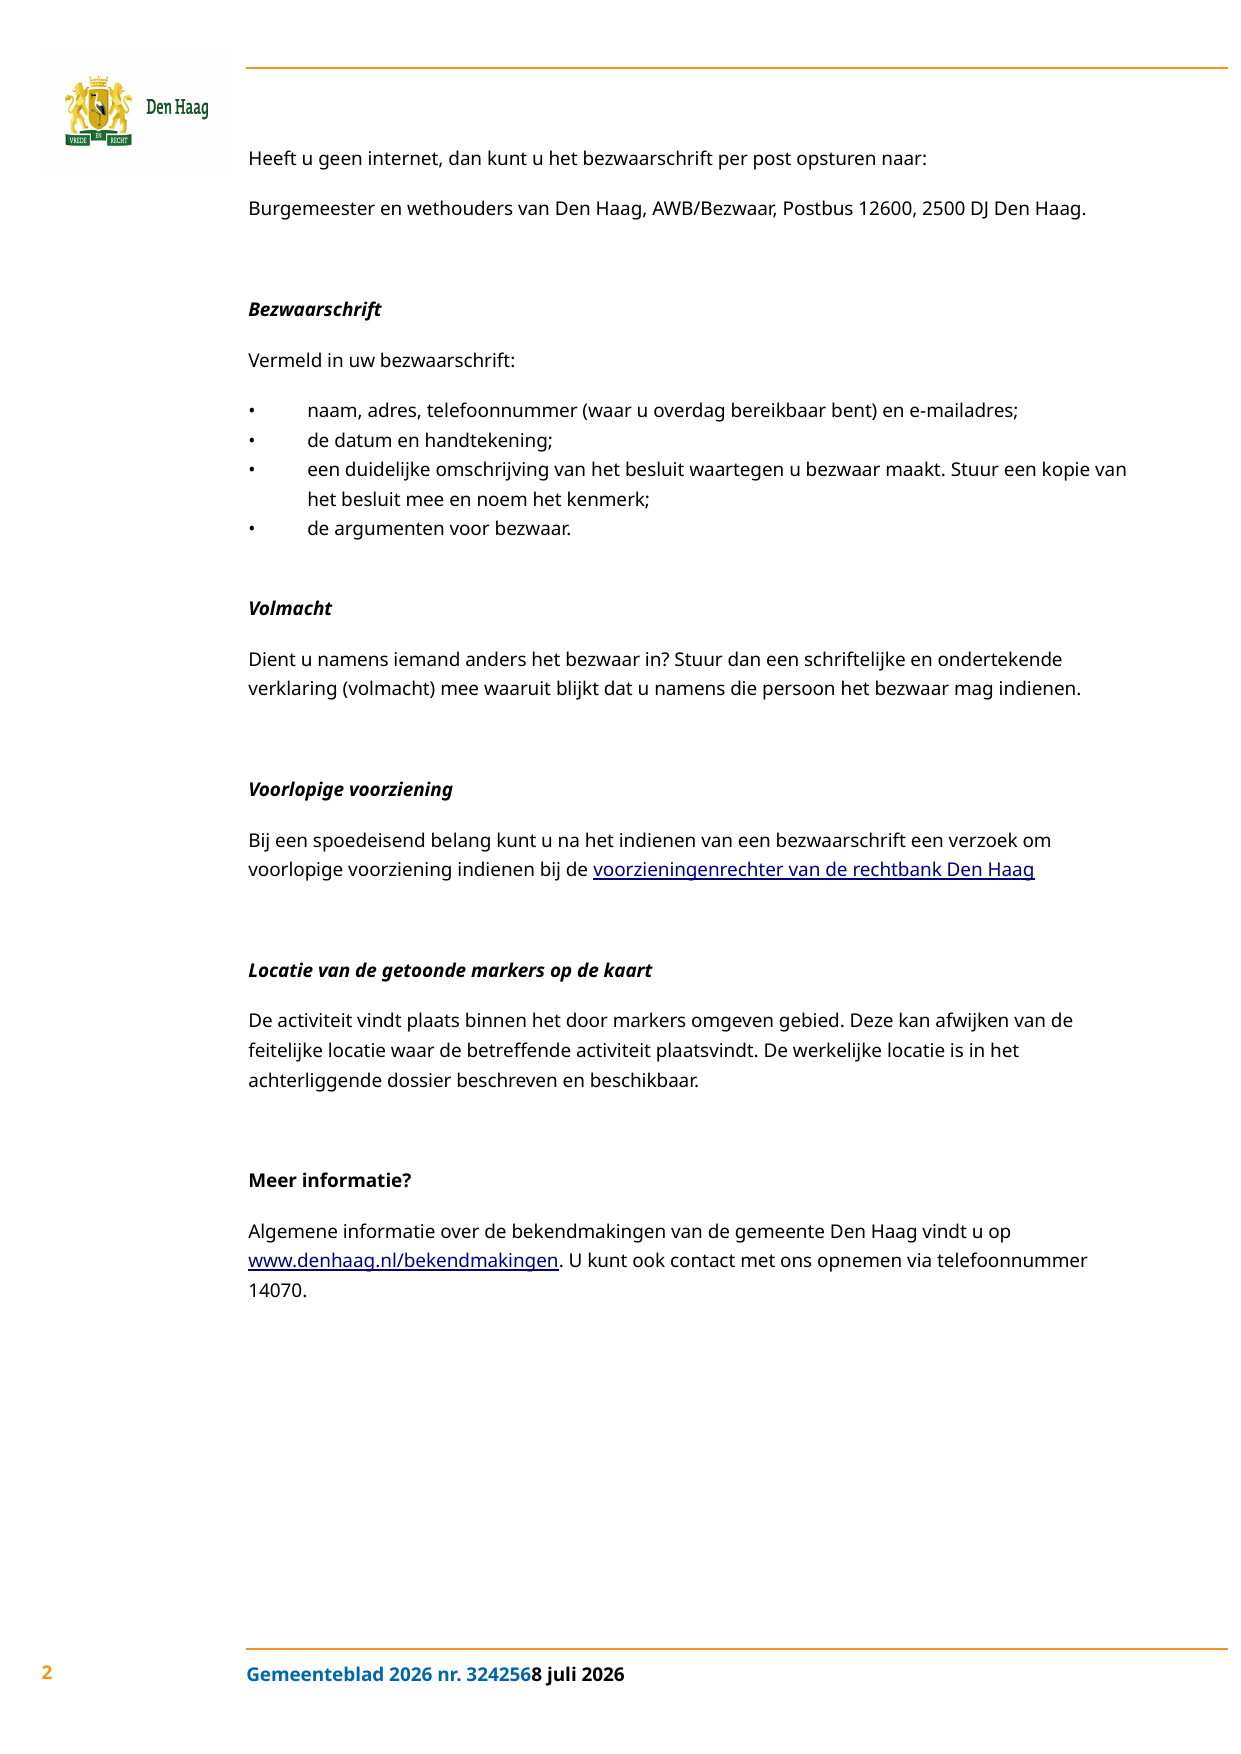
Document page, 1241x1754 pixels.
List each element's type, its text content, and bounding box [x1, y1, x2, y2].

text Bezwaarschrift [248, 296, 1152, 322]
text Vermeld in uw bezwaarschrift: [248, 347, 1152, 373]
text Voorlopige voorziening [248, 776, 1152, 802]
picture [41, 47, 231, 172]
text Volmacht [248, 596, 1152, 621]
list een duidelijke omschrijving van het besluit waartegen u bezwaar maakt. Stuur een kopie van het besluit mee en noem het kenmerk; [248, 456, 1152, 512]
list de datum en handtekening; [248, 427, 1152, 453]
text Locatie van de getoonde markers op de kaart [248, 957, 1152, 983]
text Algemene informatie over de bekendmakingen van de gemeente Den Haag vindt u op www.denhaag.nl/bekendmakingen. U kunt ook contact met ons opnemen via telefoonnummer 14070. [248, 1218, 1152, 1303]
list de argumenten voor bezwaar. [248, 516, 1152, 541]
text De activiteit vindt plaats binnen het door markers omgeven gebied. Deze kan afwijken van de feitelijke locatie waar de betreffende activiteit plaatsvindt. De werkelijke locatie is in het achterliggende dossier beschreven en beschikbaar. [248, 1008, 1152, 1093]
text Heeft u geen internet, dan kunt u het bezwaarschrift per post opsturen naar: [248, 145, 1152, 171]
list naam, adres, telefoonnummer (waar u overdag bereikbaar bent) en e-mailadres; [248, 397, 1152, 423]
text Dient u namens iemand anders het bezwaar in? Stuur dan een schriftelijke en ondertekende verklaring (volmacht) mee waaruit blijkt dat u namens die persoon het bezwaar mag indienen. [248, 646, 1152, 701]
text Bij een spoedeisend belang kunt u na het indienen van een bezwaarschrift een verzoek om voorlopige voorziening indienen bij de voorzieningenrechter van de rechtbank Den Haag [248, 827, 1152, 882]
text Meer informatie? [248, 1168, 1152, 1193]
text Burgemeester en wethouders van Den Haag, AWB/Bezwaar, Postbus 12600, 2500 DJ Den Haag. [248, 196, 1152, 221]
